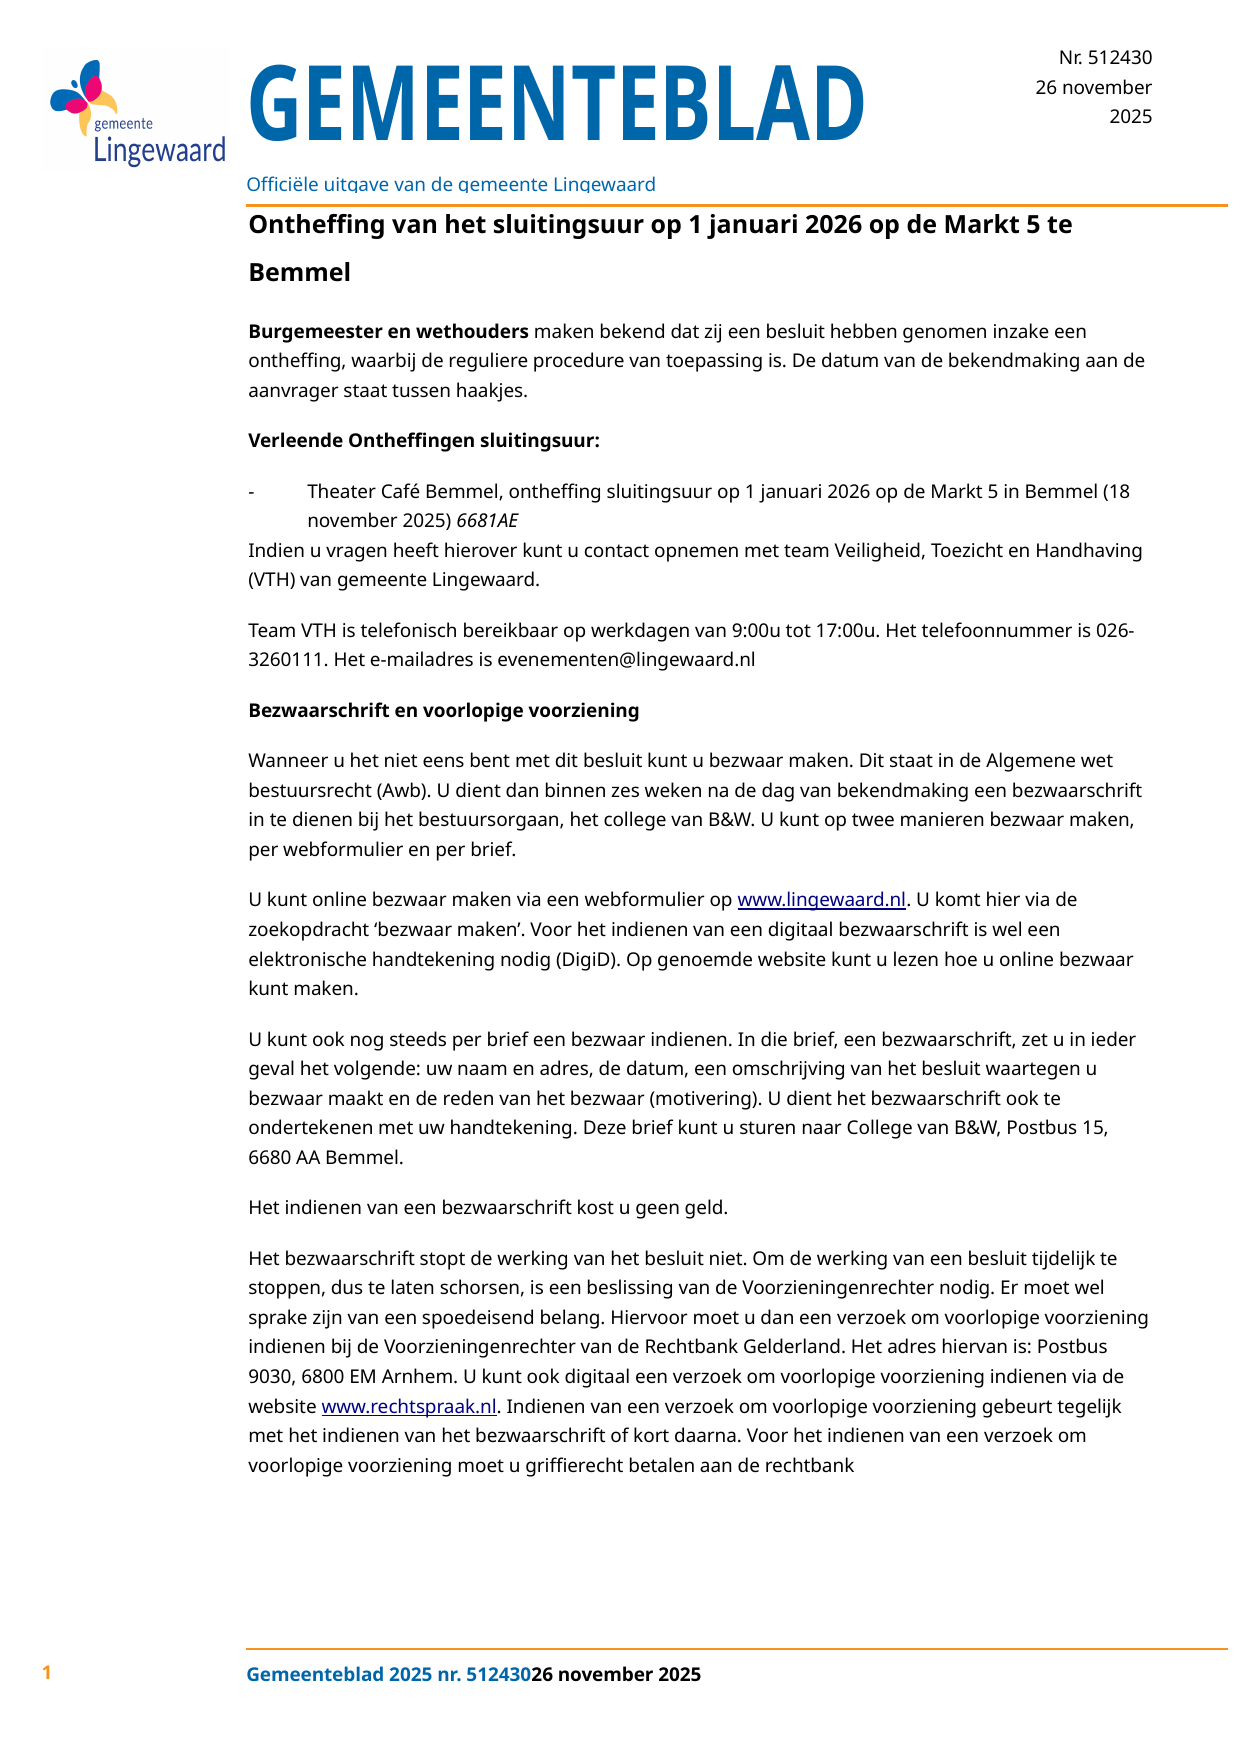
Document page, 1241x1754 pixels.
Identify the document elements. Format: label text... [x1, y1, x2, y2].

text Het indienen van een bezwaarschrift kost u geen geld. [248, 1194, 1152, 1220]
text U kunt ook nog steeds per brief een bezwaar indienen. In die brief, een bezwaarschrift, zet u in ieder geval het volgende: uw naam en adres, de datum, een omschrijving van het besluit waartegen u bezwaar maakt en de reden van het bezwaar (motivering). U dient het bezwaarschrift ook te ondertekenen met uw handtekening. Deze brief kunt u sturen naar College van B&W, Postbus 15, 6680 AA Bemmel. [248, 1026, 1152, 1170]
text Team VTH is telefonisch bereikbaar op werkdagen van 9:00u tot 17:00u. Het telefoonnummer is 026-3260111. Het e-mailadres is evenementen@lingewaard.nl [248, 617, 1152, 672]
text Verleende Ontheffingen sluitingsuur: [248, 427, 1152, 453]
text Burgemeester en wethouders maken bekend dat zij een besluit hebben genomen inzake een ontheffing, waarbij de reguliere procedure van toepassing is. De datum van de bekendmaking aan de aanvrager staat tussen haakjes. [248, 318, 1152, 403]
picture [41, 47, 231, 172]
list Theater Café Bemmel, ontheffing sluitingsuur op 1 januari 2026 op de Markt 5 in Bemmel (18 november 2025) 6681AE [248, 478, 1152, 533]
text Ontheffing van het sluitingsuur op 1 januari 2026 op de Markt 5 te Bemmel [248, 207, 1152, 288]
text Het bezwaarschrift stopt de werking van het besluit niet. Om de werking van een besluit tijdelijk te stoppen, dus te laten schorsen, is een beslissing van de Voorzieningenrechter nodig. Er moet wel sprake zijn van een spoedeisend belang. Hiervoor moet u dan een verzoek om voorlopige voorziening indienen bij de Voorzieningenrechter van de Rechtbank Gelderland. Het adres hiervan is: Postbus 9030, 6800 EM Arnhem. U kunt ook digitaal een verzoek om voorlopige voorziening indienen via de website www.rechtspraak.nl. Indienen van een verzoek om voorlopige voorziening gebeurt tegelijk met het indienen van het bezwaarschrift of kort daarna. Voor het indienen van een verzoek om voorlopige voorziening moet u griffierecht betalen aan de rechtbank [248, 1245, 1152, 1478]
text Wanneer u het niet eens bent met dit besluit kunt u bezwaar maken. Dit staat in de Algemene wet bestuursrecht (Awb). U dient dan binnen zes weken na de dag van bekendmaking een bezwaarschrift in te dienen bij het bestuursorgaan, het college van B&W. U kunt op twee manieren bezwaar maken, per webformulier en per brief. [248, 747, 1152, 862]
text Indien u vragen heeft hierover kunt u contact opnemen met team Veiligheid, Toezicht en Handhaving (VTH) van gemeente Lingewaard. [248, 537, 1152, 592]
text Bezwaarschrift en voorlopige voorziening [248, 697, 1152, 723]
text U kunt online bezwaar maken via een webformulier op www.lingewaard.nl. U komt hier via de zoekopdracht ‘bezwaar maken’. Voor het indienen van een digitaal bezwaarschrift is wel een elektronische handtekening nodig (DigiD). Op genoemde website kunt u lezen hoe u online bezwaar kunt maken. [248, 887, 1152, 1001]
